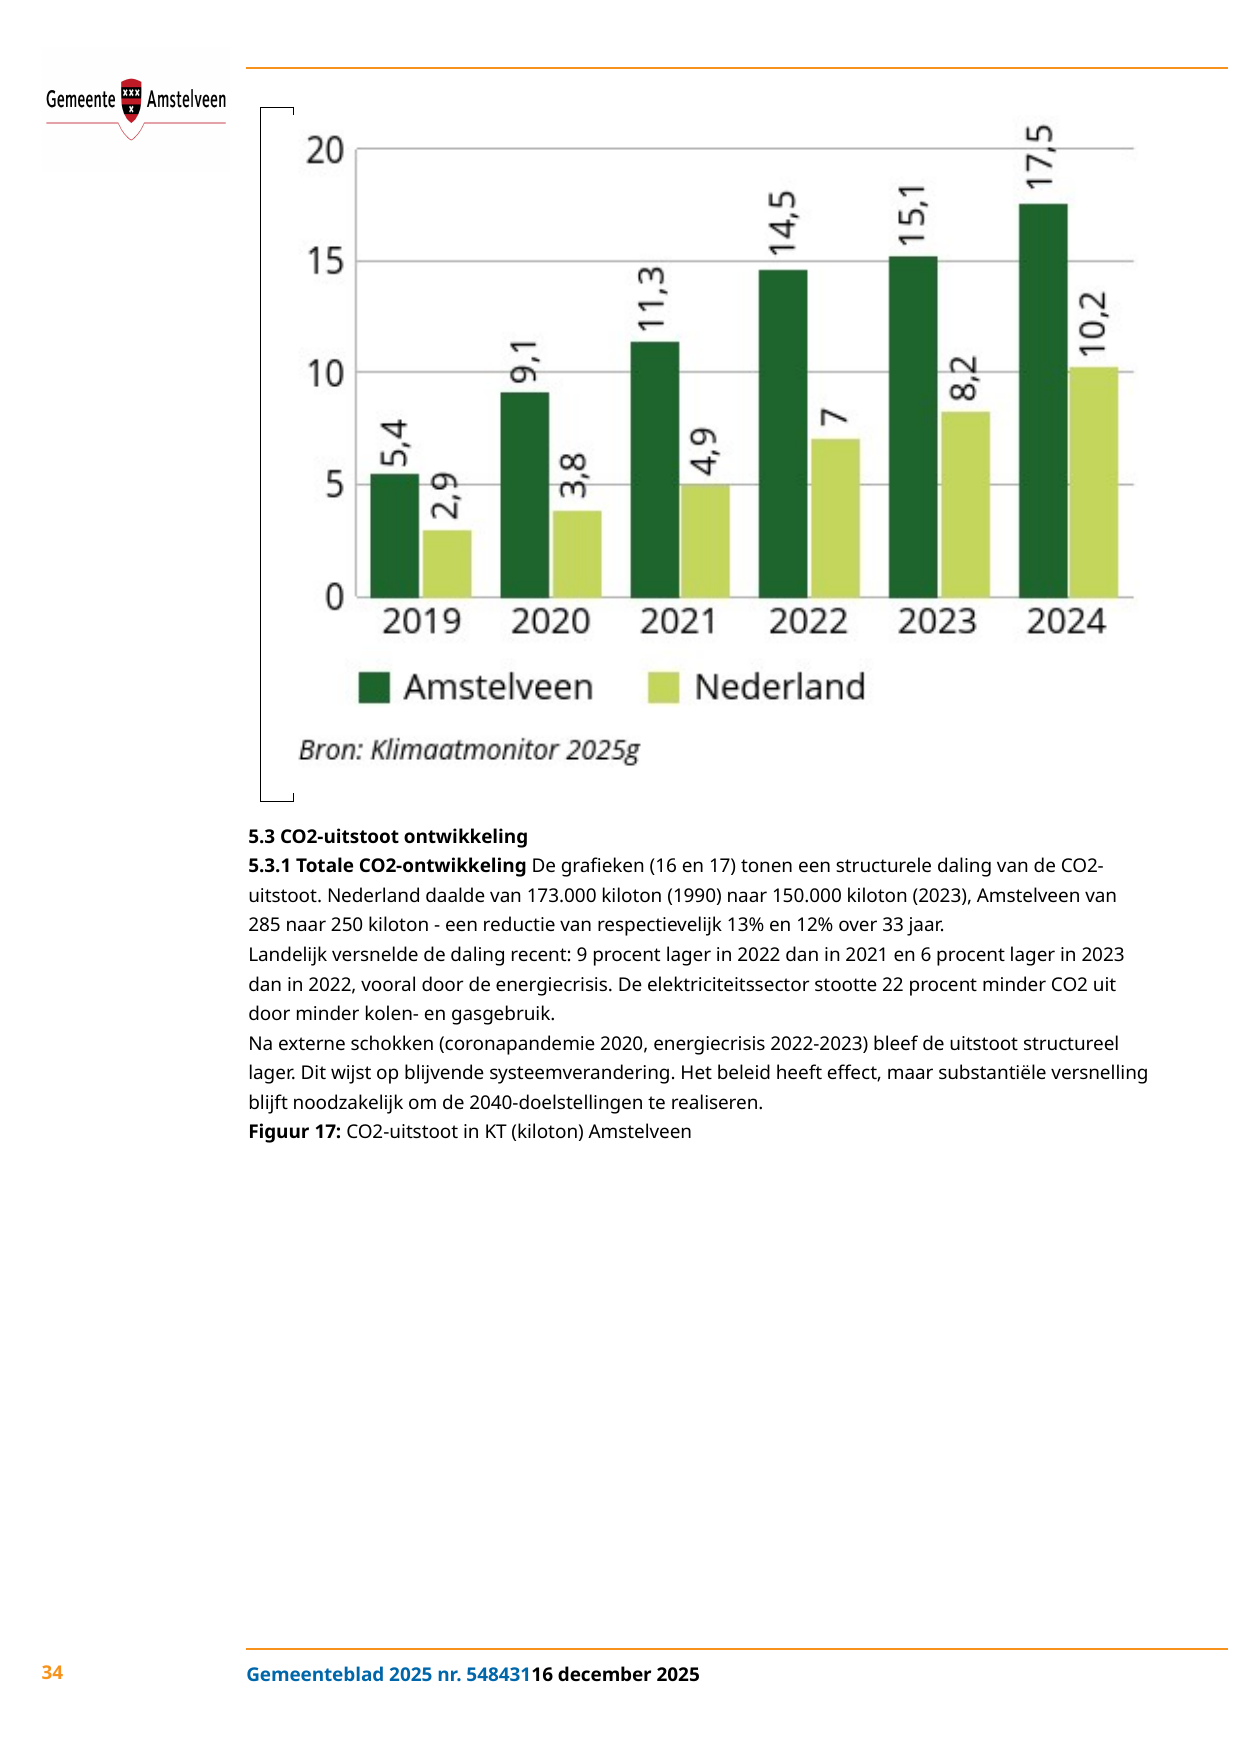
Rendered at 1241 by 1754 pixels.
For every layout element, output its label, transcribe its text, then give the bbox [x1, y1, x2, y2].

text 5.3 CO2-uitstoot ontwikkeling [248, 823, 1152, 848]
text Na externe schokken (coronapandemie 2020, energiecrisis 2022-2023) bleef de uitstoot structureel lager. Dit wijst op blijvende systeemverandering. Het beleid heeft effect, maar substantiële versnelling blijft noodzakelijk om de 2040-doelstellingen te realiseren. [248, 1030, 1152, 1115]
text 5.3.1 Totale CO2-ontwikkeling De grafieken (16 en 17) tonen een structurele daling van de CO2-uitstoot. Nederland daalde van 173.000 kiloton (1990) naar 150.000 kiloton (2023), Amstelveen van 285 naar 250 kiloton - een reductie van respectievelijk 13% en 12% over 33 jaar. [248, 852, 1152, 937]
picture [268, 115, 1173, 793]
text Landelijk versnelde de daling recent: 9 procent lager in 2022 dan in 2021 en 6 procent lager in 2023 dan in 2022, vooral door de energiecrisis. De elektriciteitssector stootte 22 procent minder CO2 uit door minder kolen- en gasgebruik. [248, 941, 1152, 1026]
picture [41, 47, 231, 172]
text Figuur 17: CO2-uitstoot in KT (kiloton) Amstelveen [248, 1119, 1152, 1144]
